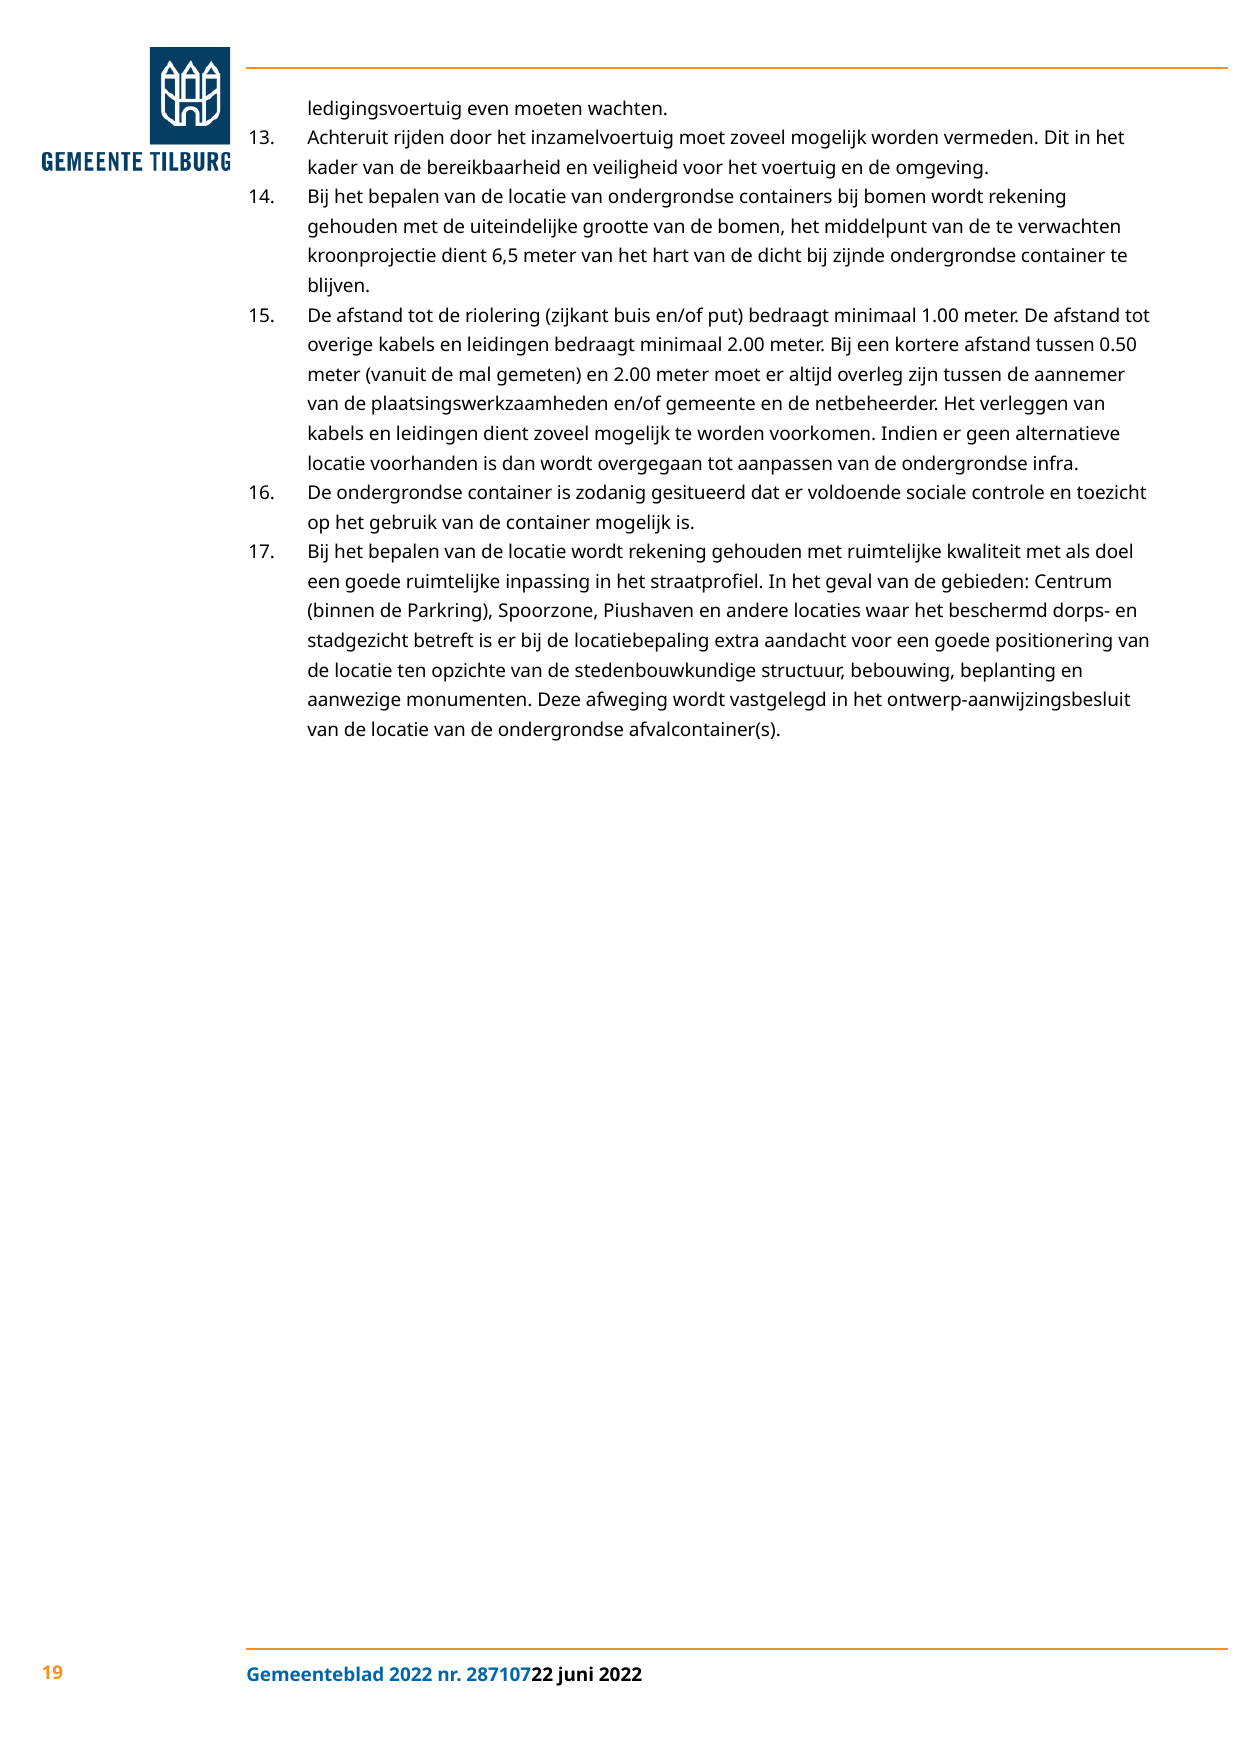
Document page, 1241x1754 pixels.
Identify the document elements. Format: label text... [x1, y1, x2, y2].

picture [41, 47, 231, 172]
list Bij het bepalen van de locatie van ondergrondse containers bij bomen wordt rekening gehouden met de uiteindelijke grootte van de bomen, het middelpunt van de te verwachten kroonprojectie dient 6,5 meter van het hart van de dicht bij zijnde ondergrondse container te blijven. [248, 183, 1152, 298]
list Bij het bepalen van de locatie wordt rekening gehouden met ruimtelijke kwaliteit met als doel een goede ruimtelijke inpassing in het straatprofiel. In het geval van de gebieden: Centrum (binnen de Parkring), Spoorzone, Piushaven en andere locaties waar het beschermd dorps- en stadgezicht betreft is er bij de locatiebepaling extra aandacht voor een goede positionering van de locatie ten opzichte van de stedenbouwkundige structuur, bebouwing, beplanting en aanwezige monumenten. Deze afweging wordt vastgelegd in het ontwerp-aanwijzingsbesluit van de locatie van de ondergrondse afvalcontainer(s). [248, 538, 1152, 742]
list De afstand tot de riolering (zijkant buis en/of put) bedraagt minimaal 1.00 meter. De afstand tot overige kabels en leidingen bedraagt minimaal 2.00 meter. Bij een kortere afstand tussen 0.50 meter (vanuit de mal gemeten) en 2.00 meter moet er altijd overleg zijn tussen de aannemer van de plaatsingswerkzaamheden en/of gemeente en de netbeheerder. Het verleggen van kabels en leidingen dient zoveel mogelijk te worden voorkomen. Indien er geen alternatieve locatie voorhanden is dan wordt overgegaan tot aanpassen van de ondergrondse infra. [248, 302, 1152, 476]
list Achteruit rijden door het inzamelvoertuig moet zoveel mogelijk worden vermeden. Dit in het kader van de bereikbaarheid en veiligheid voor het voertuig en de omgeving. [248, 124, 1152, 180]
list De ondergrondse container is zodanig gesitueerd dat er voldoende sociale controle en toezicht op het gebruik van de container mogelijk is. [248, 479, 1152, 535]
list ledigingsvoertuig even moeten wachten. [248, 95, 1152, 121]
